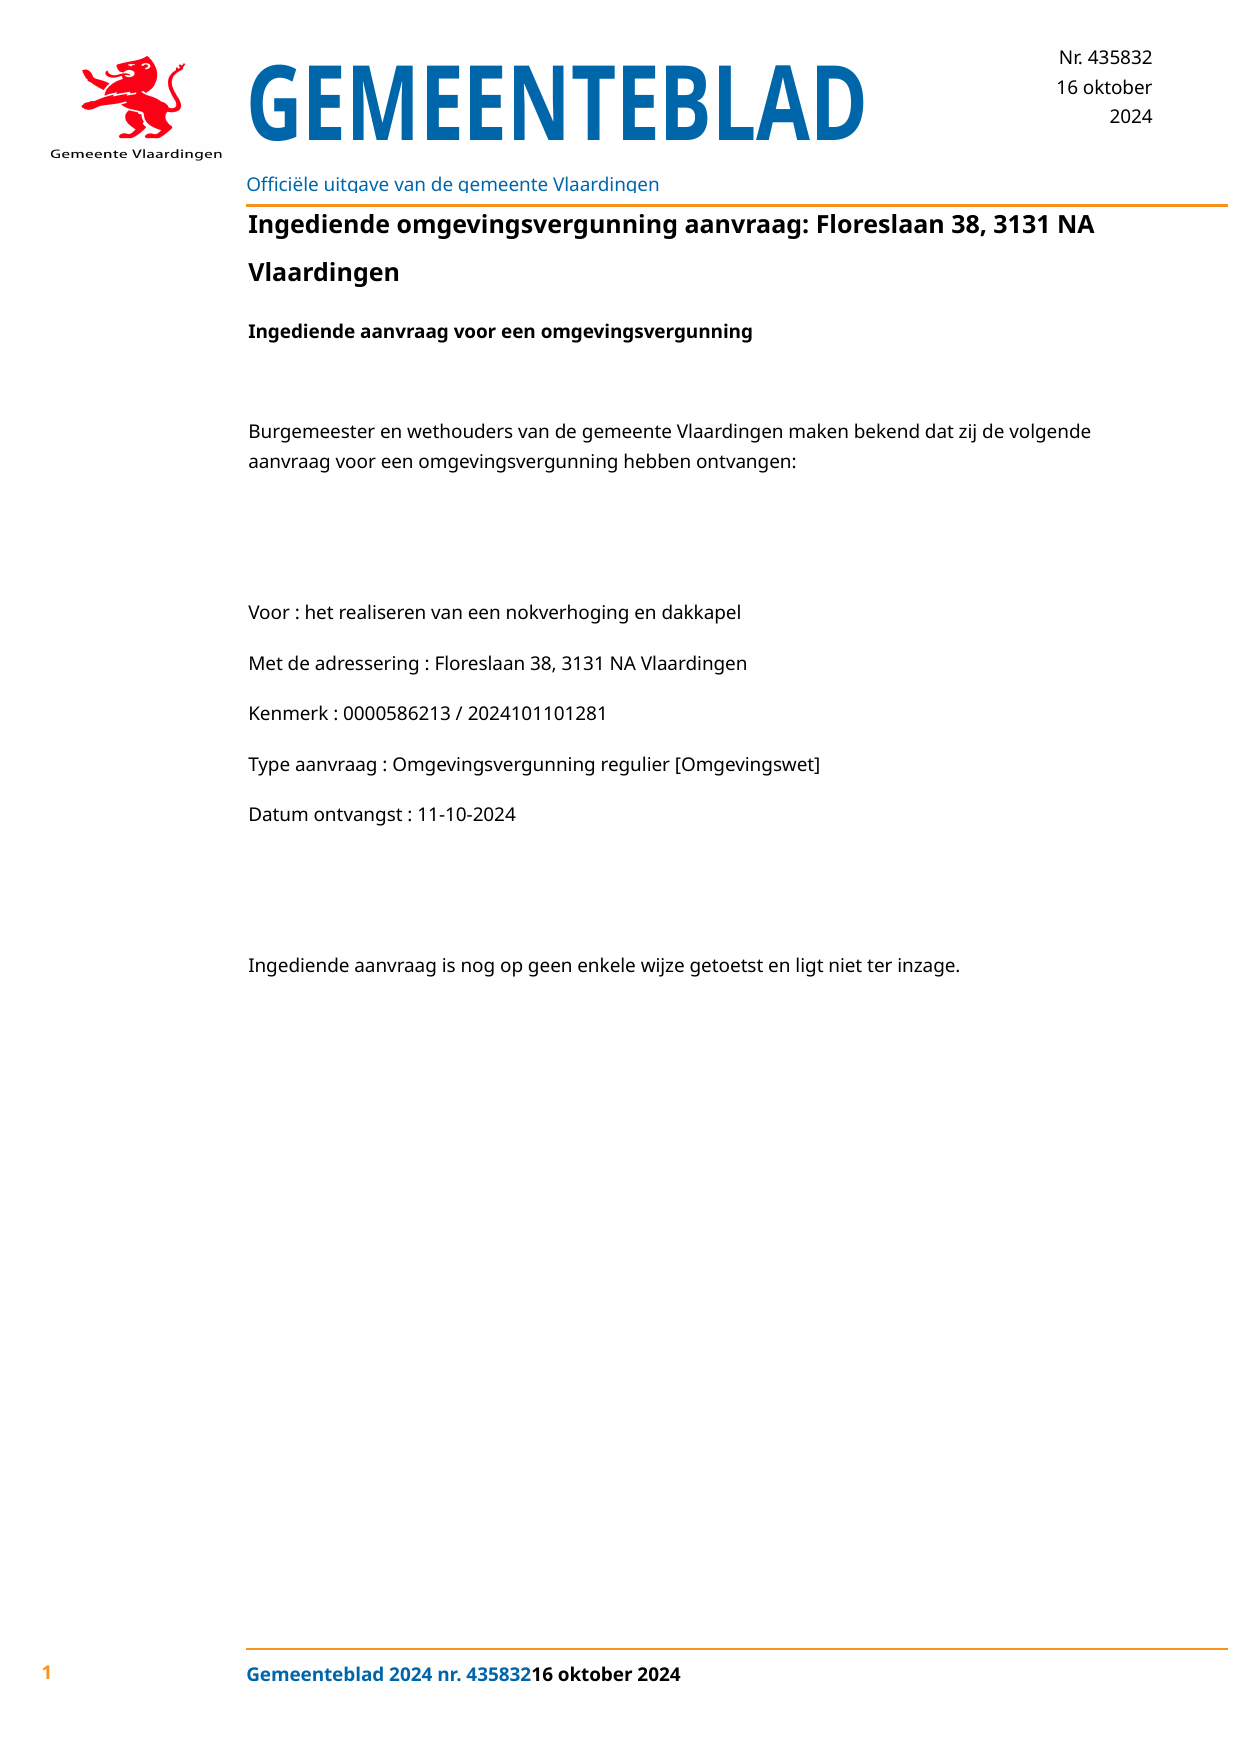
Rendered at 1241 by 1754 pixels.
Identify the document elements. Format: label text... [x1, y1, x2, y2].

text Datum ontvangst : 11-10-2024 [248, 801, 1152, 827]
text Type aanvraag : Omgevingsvergunning regulier [Omgevingswet] [248, 751, 1152, 777]
text Ingediende omgevingsvergunning aanvraag: Floreslaan 38, 3131 NA Vlaardingen [248, 207, 1152, 288]
text Burgemeester en wethouders van de gemeente Vlaardingen maken bekend dat zij de volgende aanvraag voor een omgevingsvergunning hebben ontvangen: [248, 419, 1152, 474]
text Ingediende aanvraag is nog op geen enkele wijze getoetst en ligt niet ter inzage. [248, 952, 1152, 978]
picture [41, 47, 231, 172]
text Voor : het realiseren van een nokverhoging en dakkapel [248, 599, 1152, 625]
text Met de adressering : Floreslaan 38, 3131 NA Vlaardingen [248, 650, 1152, 676]
text Ingediende aanvraag voor een omgevingsvergunning [248, 318, 1152, 344]
text Kenmerk : 0000586213 / 2024101101281 [248, 700, 1152, 726]
